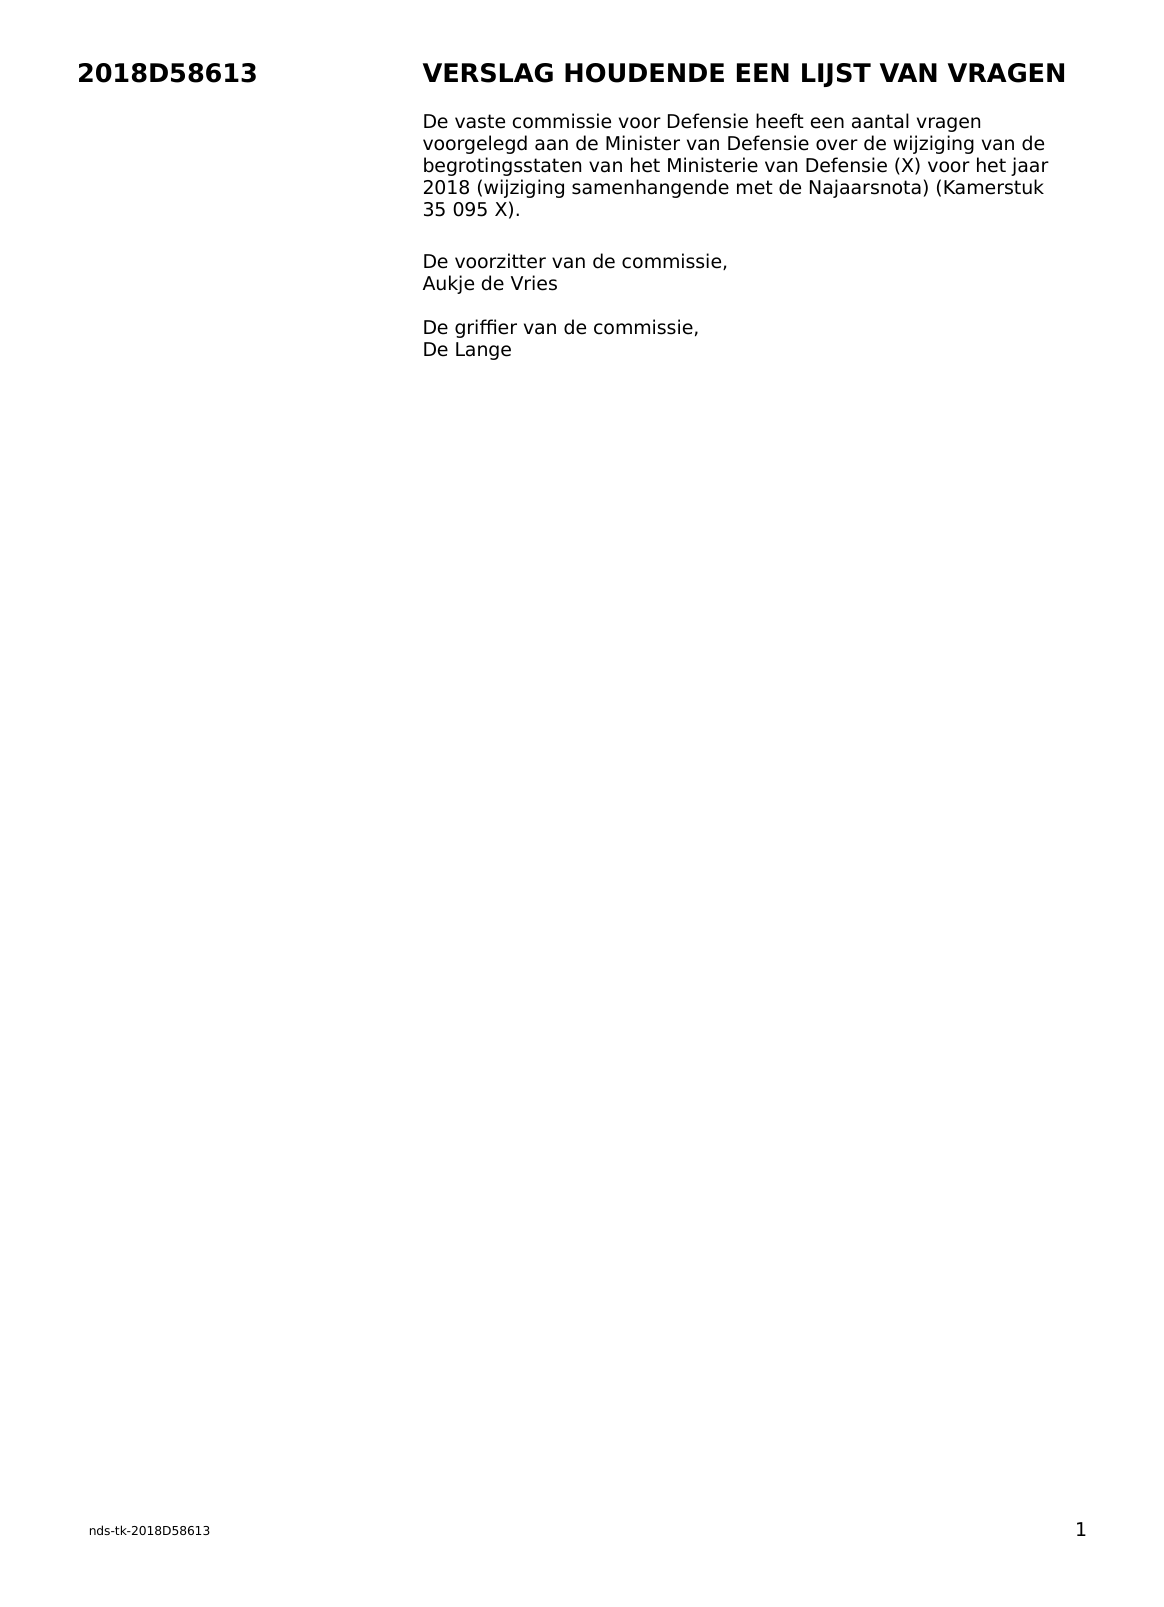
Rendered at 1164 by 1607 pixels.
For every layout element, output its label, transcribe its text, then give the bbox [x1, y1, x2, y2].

text De voorzitter van de commissie, Aukje de Vries [422, 251, 1087, 295]
text nds-tk-2018D58613 [88, 1524, 323, 1538]
text 2018D58613 VERSLAG HOUDENDE EEN LIJST VAN VRAGEN [77, 59, 1087, 89]
text De griffier van de commissie, De Lange [422, 317, 1087, 361]
text De vaste commissie voor Defensie heeft een aantal vragen voorgelegd aan de Minister van Defensie over de wijziging van de begrotingsstaten van het Ministerie van Defensie (X) voor het jaar 2018 (wijziging samenhangende met de Najaarsnota) (Kamerstuk 35 095 X). [422, 111, 1087, 221]
